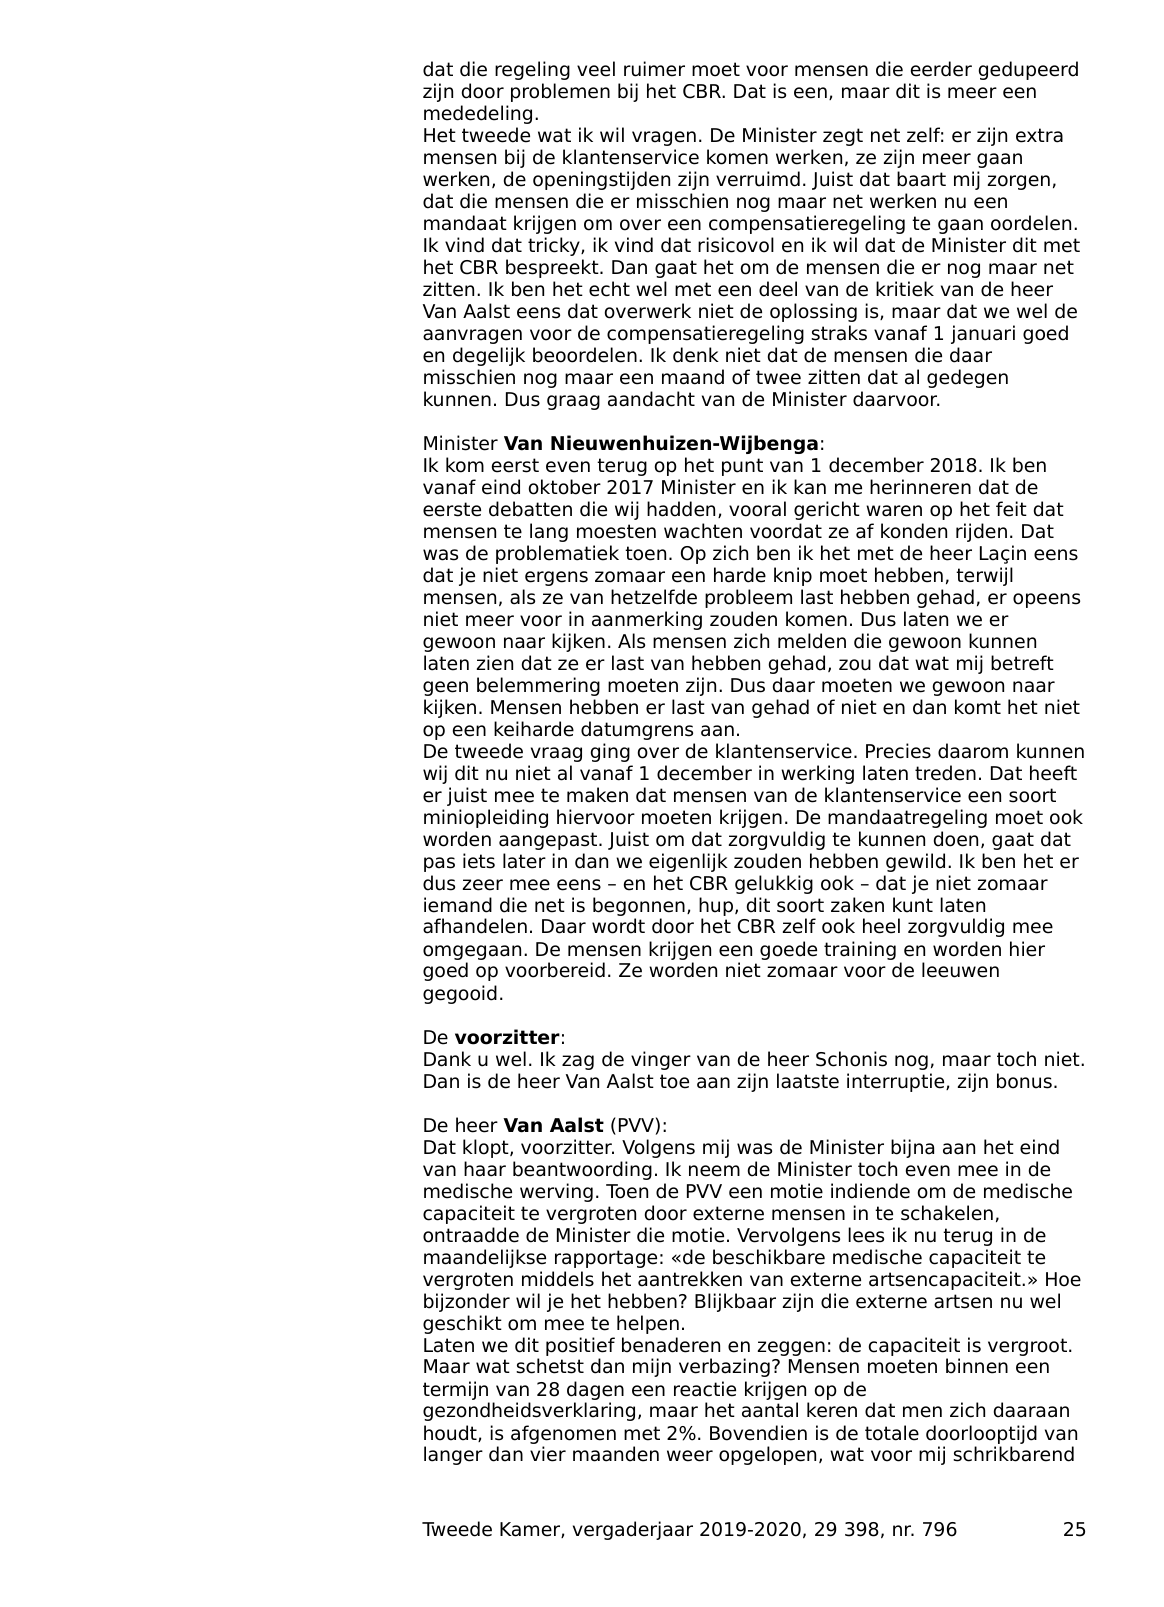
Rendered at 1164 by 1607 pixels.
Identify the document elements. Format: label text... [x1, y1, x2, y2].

text De tweede vraag ging over de klantenservice. Precies daarom kunnen wij dit nu niet al vanaf 1 december in werking laten treden. Dat heeft er juist mee te maken dat mensen van de klantenservice een soort miniopleiding hiervoor moeten krijgen. De mandaatregeling moet ook worden aangepast. Juist om dat zorgvuldig te kunnen doen, gaat dat pas iets later in dan we eigenlijk zouden hebben gewild. Ik ben het er dus zeer mee eens – en het CBR gelukkig ook – dat je niet zomaar iemand die net is begonnen, hup, dit soort zaken kunt laten afhandelen. Daar wordt door het CBR zelf ook heel zorgvuldig mee omgegaan. De mensen krijgen een goede training en worden hier goed op voorbereid. Ze worden niet zomaar voor de leeuwen gegooid. [422, 741, 1087, 1004]
text Minister Van Nieuwenhuizen-Wijbenga: [422, 433, 1087, 455]
text De heer Van Aalst (PVV): [422, 1115, 1087, 1137]
text Het tweede wat ik wil vragen. De Minister zegt net zelf: er zijn extra mensen bij de klantenservice komen werken, ze zijn meer gaan werken, de openingstijden zijn verruimd. Juist dat baart mij zorgen, dat die mensen die er misschien nog maar net werken nu een mandaat krijgen om over een compensatieregeling te gaan oordelen. Ik vind dat tricky, ik vind dat risicovol en ik wil dat de Minister dit met het CBR bespreekt. Dan gaat het om de mensen die er nog maar net zitten. Ik ben het echt wel met een deel van de kritiek van de heer Van Aalst eens dat overwerk niet de oplossing is, maar dat we wel de aanvragen voor de compensatieregeling straks vanaf 1 januari goed en degelijk beoordelen. Ik denk niet dat de mensen die daar misschien nog maar een maand of twee zitten dat al gedegen kunnen. Dus graag aandacht van de Minister daarvoor. [422, 125, 1087, 411]
text Dank u wel. Ik zag de vinger van de heer Schonis nog, maar toch niet. Dan is de heer Van Aalst toe aan zijn laatste interruptie, zijn bonus. [422, 1048, 1087, 1092]
text Ik kom eerst even terug op het punt van 1 december 2018. Ik ben vanaf eind oktober 2017 Minister en ik kan me herinneren dat de eerste debatten die wij hadden, vooral gericht waren op het feit dat mensen te lang moesten wachten voordat ze af konden rijden. Dat was de problematiek toen. Op zich ben ik het met de heer Laçin eens dat je niet ergens zomaar een harde knip moet hebben, terwijl mensen, als ze van hetzelfde probleem last hebben gehad, er opeens niet meer voor in aanmerking zouden komen. Dus laten we er gewoon naar kijken. Als mensen zich melden die gewoon kunnen laten zien dat ze er last van hebben gehad, zou dat wat mij betreft geen belemmering moeten zijn. Dus daar moeten we gewoon naar kijken. Mensen hebben er last van gehad of niet en dan komt het niet op een keiharde datumgrens aan. [422, 455, 1087, 741]
text Dat klopt, voorzitter. Volgens mij was de Minister bijna aan het eind van haar beantwoording. Ik neem de Minister toch even mee in de medische werving. Toen de PVV een motie indiende om de medische capaciteit te vergroten door externe mensen in te schakelen, ontraadde de Minister die motie. Vervolgens lees ik nu terug in de maandelijkse rapportage: «de beschikbare medische capaciteit te vergroten middels het aantrekken van externe artsencapaciteit.» Hoe bijzonder wil je het hebben? Blijkbaar zijn die externe artsen nu wel geschikt om mee te helpen. [422, 1137, 1087, 1334]
text dat die regeling veel ruimer moet voor mensen die eerder gedupeerd zijn door problemen bij het CBR. Dat is een, maar dit is meer een mededeling. [422, 59, 1087, 125]
text De voorzitter: [422, 1027, 1087, 1048]
text Laten we dit positief benaderen en zeggen: de capaciteit is vergroot. Maar wat schetst dan mijn verbazing? Mensen moeten binnen een termijn van 28 dagen een reactie krijgen op de gezondheidsverklaring, maar het aantal keren dat men zich daaraan houdt, is afgenomen met 2%. Bovendien is de totale doorlooptijd van langer dan vier maanden weer opgelopen, wat voor mij schrikbarend [422, 1334, 1087, 1466]
